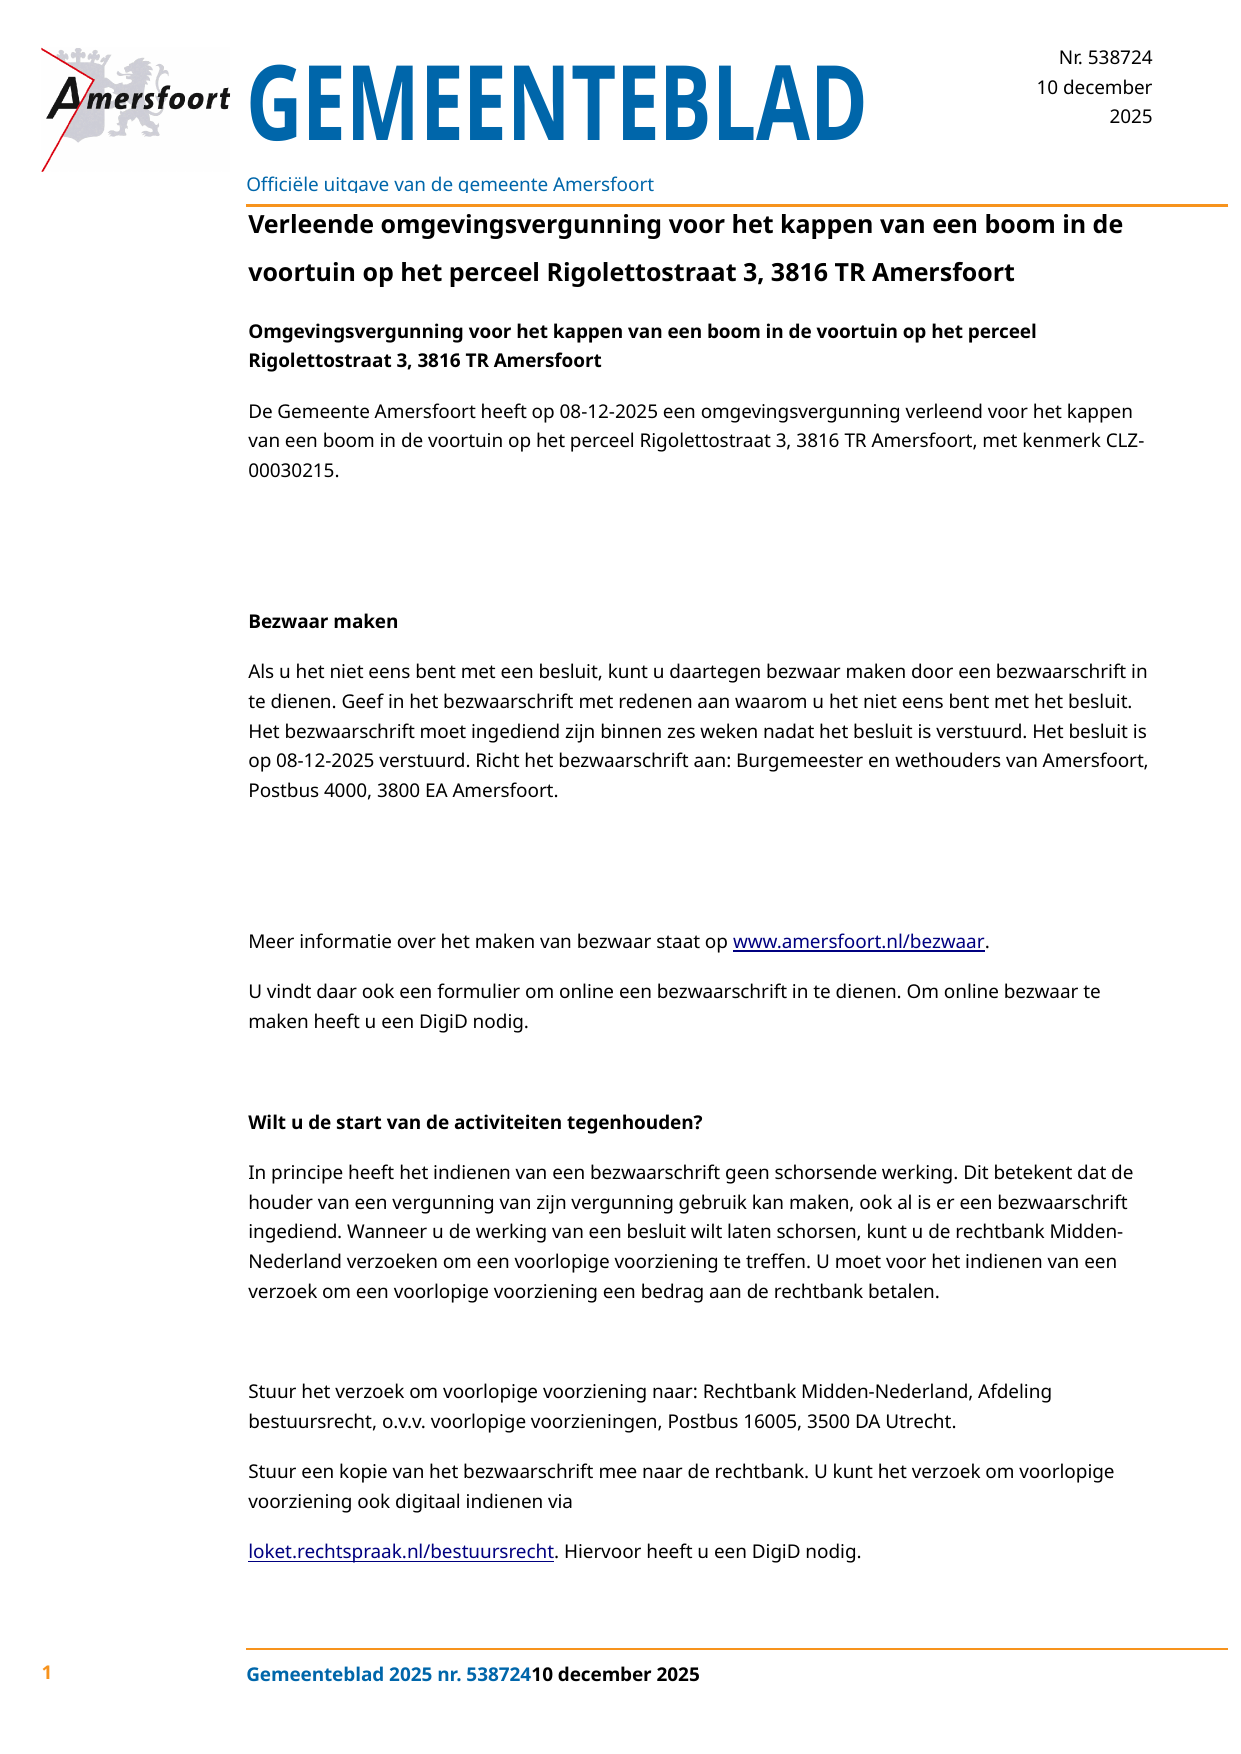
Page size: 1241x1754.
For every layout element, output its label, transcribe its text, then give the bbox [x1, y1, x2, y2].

text De Gemeente Amersfoort heeft op 08-12-2025 een omgevingsvergunning verleend voor het kappen van een boom in de voortuin op het perceel Rigolettostraat 3, 3816 TR Amersfoort, met kenmerk CLZ-00030215. [248, 398, 1152, 483]
text Verleende omgevingsvergunning voor het kappen van een boom in de voortuin op het perceel Rigolettostraat 3, 3816 TR Amersfoort [248, 207, 1152, 288]
text Als u het niet eens bent met een besluit, kunt u daartegen bezwaar maken door een bezwaarschrift in te dienen. Geef in het bezwaarschrift met redenen aan waarom u het niet eens bent met het besluit. Het bezwaarschrift moet ingediend zijn binnen zes weken nadat het besluit is verstuurd. Het besluit is op 08-12-2025 verstuurd. Richt het bezwaarschrift aan: Burgemeester en wethouders van Amersfoort, Postbus 4000, 3800 EA Amersfoort. [248, 659, 1152, 803]
text Stuur een kopie van het bezwaarschrift mee naar de rechtbank. U kunt het verzoek om voorlopige voorziening ook digitaal indienen via [248, 1459, 1152, 1514]
text In principe heeft het indienen van een bezwaarschrift geen schorsende werking. Dit betekent dat de houder van een vergunning van zijn vergunning gebruik kan maken, ook al is er een bezwaarschrift ingediend. Wanneer u de werking van een besluit wilt laten schorsen, kunt u de rechtbank Midden-Nederland verzoeken om een voorlopige voorziening te treffen. U moet voor het indienen van een verzoek om een voorlopige voorziening een bedrag aan de rechtbank betalen. [248, 1159, 1152, 1304]
text Omgevingsvergunning voor het kappen van een boom in de voortuin op het perceel Rigolettostraat 3, 3816 TR Amersfoort [248, 318, 1152, 373]
text U vindt daar ook een formulier om online een bezwaarschrift in te dienen. Om online bezwaar te maken heeft u een DigiD nodig. [248, 979, 1152, 1034]
picture [41, 47, 231, 172]
text Meer informatie over het maken van bezwaar staat op www.amersfoort.nl/bezwaar. [248, 928, 1152, 954]
text Bezwaar maken [248, 608, 1152, 634]
text loket.rechtspraak.nl/bestuursrecht. Hiervoor heeft u een DigiD nodig. [248, 1539, 1152, 1564]
text Wilt u de start van de activiteiten tegenhouden? [248, 1109, 1152, 1135]
text Stuur het verzoek om voorlopige voorziening naar: Rechtbank Midden-Nederland, Afdeling bestuursrecht, o.v.v. voorlopige voorzieningen, Postbus 16005, 3500 DA Utrecht. [248, 1379, 1152, 1434]
